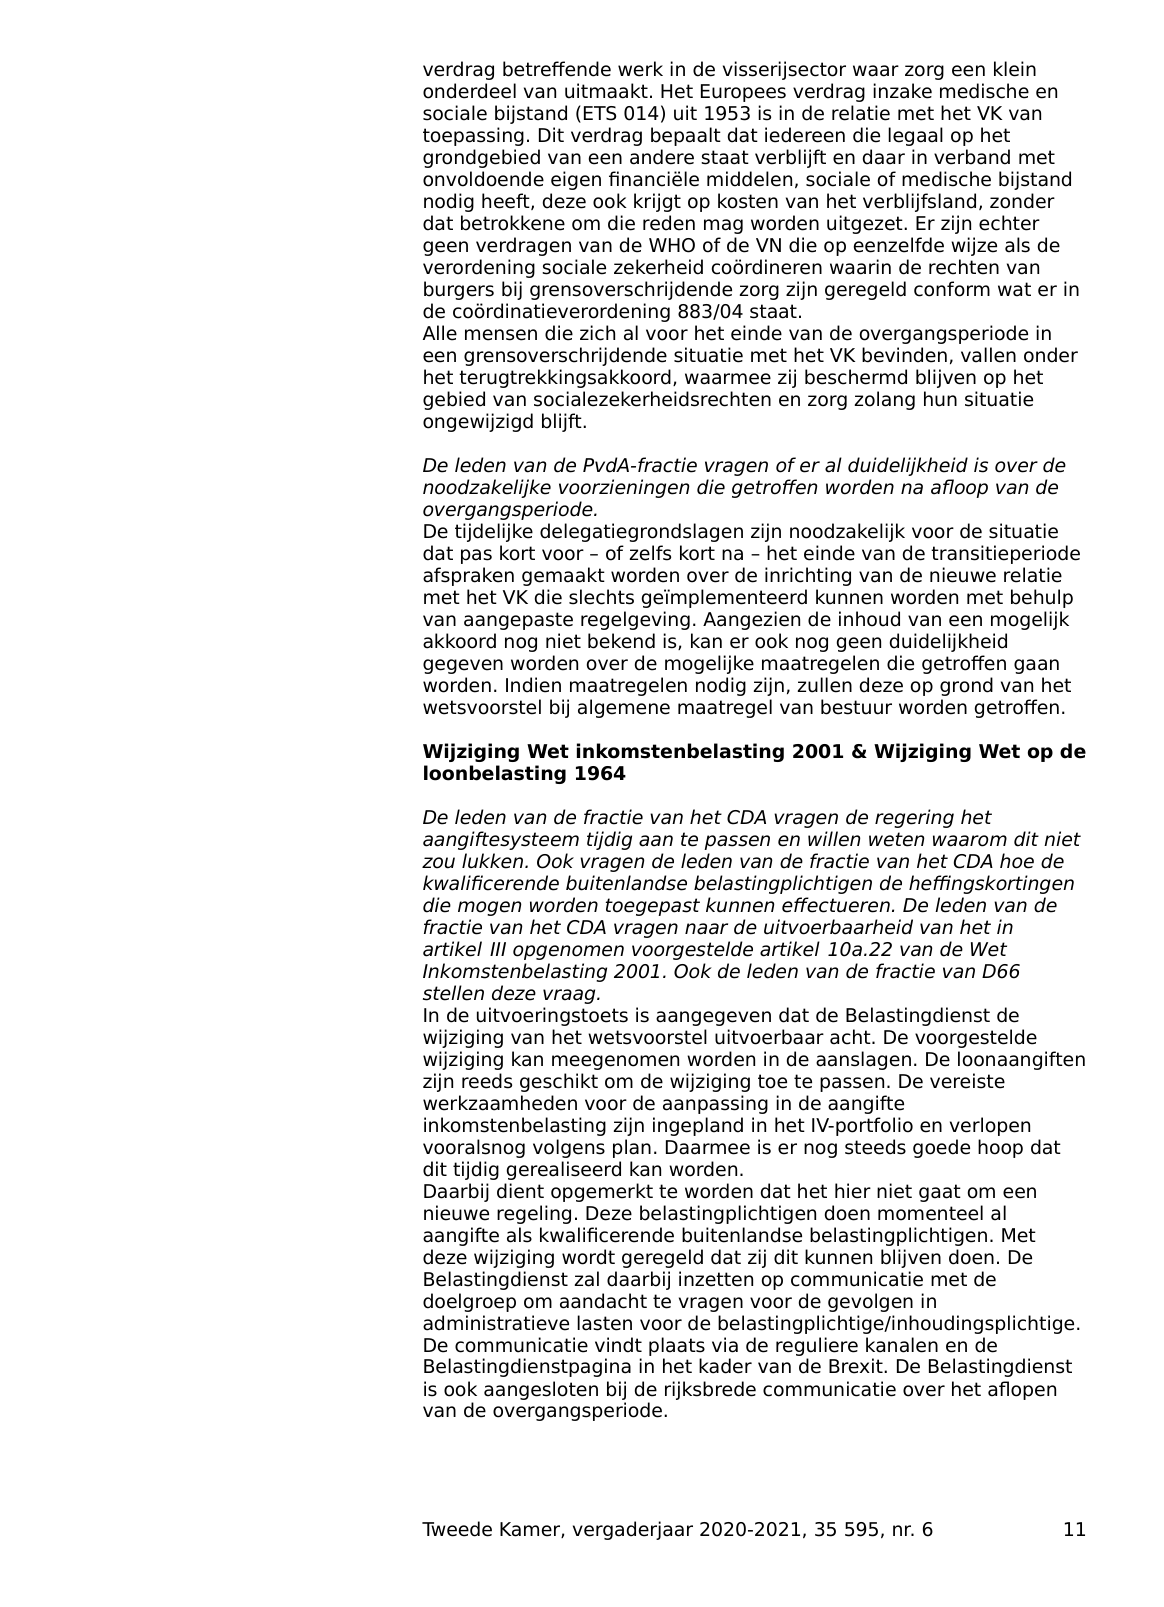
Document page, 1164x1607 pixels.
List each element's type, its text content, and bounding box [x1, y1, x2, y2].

text Daarbij dient opgemerkt te worden dat het hier niet gaat om een nieuwe regeling. Deze belastingplichtigen doen momenteel al aangifte als kwalificerende buitenlandse belastingplichtigen. Met deze wijziging wordt geregeld dat zij dit kunnen blijven doen. De Belastingdienst zal daarbij inzetten op communicatie met de doelgroep om aandacht te vragen voor de gevolgen in administratieve lasten voor de belastingplichtige/inhoudingsplichtige. De communicatie vindt plaats via de reguliere kanalen en de Belastingdienstpagina in het kader van de Brexit. De Belastingdienst is ook aangesloten bij de rijksbrede communicatie over het aflopen van de overgangsperiode. [422, 1181, 1087, 1422]
text De leden van de PvdA-fractie vragen of er al duidelijkheid is over de noodzakelijke voorzieningen die getroffen worden na afloop van de overgangsperiode. [422, 455, 1087, 521]
text verdrag betreffende werk in de visserijsector waar zorg een klein onderdeel van uitmaakt. Het Europees verdrag inzake medische en sociale bijstand (ETS 014) uit 1953 is in de relatie met het VK van toepassing. Dit verdrag bepaalt dat iedereen die legaal op het grondgebied van een andere staat verblijft en daar in verband met onvoldoende eigen financiële middelen, sociale of medische bijstand nodig heeft, deze ook krijgt op kosten van het verblijfsland, zonder dat betrokkene om die reden mag worden uitgezet. Er zijn echter geen verdragen van de WHO of de VN die op eenzelfde wijze als de verordening sociale zekerheid coördineren waarin de rechten van burgers bij grensoverschrijdende zorg zijn geregeld conform wat er in de coördinatieverordening 883/04 staat. [422, 59, 1087, 323]
text In de uitvoeringstoets is aangegeven dat de Belastingdienst de wijziging van het wetsvoorstel uitvoerbaar acht. De voorgestelde wijziging kan meegenomen worden in de aanslagen. De loonaangiften zijn reeds geschikt om de wijziging toe te passen. De vereiste werkzaamheden voor de aanpassing in de aangifte inkomstenbelasting zijn ingepland in het IV-portfolio en verlopen vooralsnog volgens plan. Daarmee is er nog steeds goede hoop dat dit tijdig gerealiseerd kan worden. [422, 1005, 1087, 1181]
text Alle mensen die zich al voor het einde van de overgangsperiode in een grensoverschrijdende situatie met het VK bevinden, vallen onder het terugtrekkingsakkoord, waarmee zij beschermd blijven op het gebied van socialezekerheidsrechten en zorg zolang hun situatie ongewijzigd blijft. [422, 323, 1087, 433]
text De leden van de fractie van het CDA vragen de regering het aangiftesysteem tijdig aan te passen en willen weten waarom dit niet zou lukken. Ook vragen de leden van de fractie van het CDA hoe de kwalificerende buitenlandse belastingplichtigen de heffingskortingen die mogen worden toegepast kunnen effectueren. De leden van de fractie van het CDA vragen naar de uitvoerbaarheid van het in artikel III opgenomen voorgestelde artikel 10a.22 van de Wet Inkomstenbelasting 2001. Ook de leden van de fractie van D66 stellen deze vraag. [422, 807, 1087, 1005]
subtitle Wijziging Wet inkomstenbelasting 2001 & Wijziging Wet op de loonbelasting 1964 [422, 741, 1087, 785]
text De tijdelijke delegatiegrondslagen zijn noodzakelijk voor de situatie dat pas kort voor – of zelfs kort na – het einde van de transitieperiode afspraken gemaakt worden over de inrichting van de nieuwe relatie met het VK die slechts geïmplementeerd kunnen worden met behulp van aangepaste regelgeving. Aangezien de inhoud van een mogelijk akkoord nog niet bekend is, kan er ook nog geen duidelijkheid gegeven worden over de mogelijke maatregelen die getroffen gaan worden. Indien maatregelen nodig zijn, zullen deze op grond van het wetsvoorstel bij algemene maatregel van bestuur worden getroffen. [422, 521, 1087, 719]
